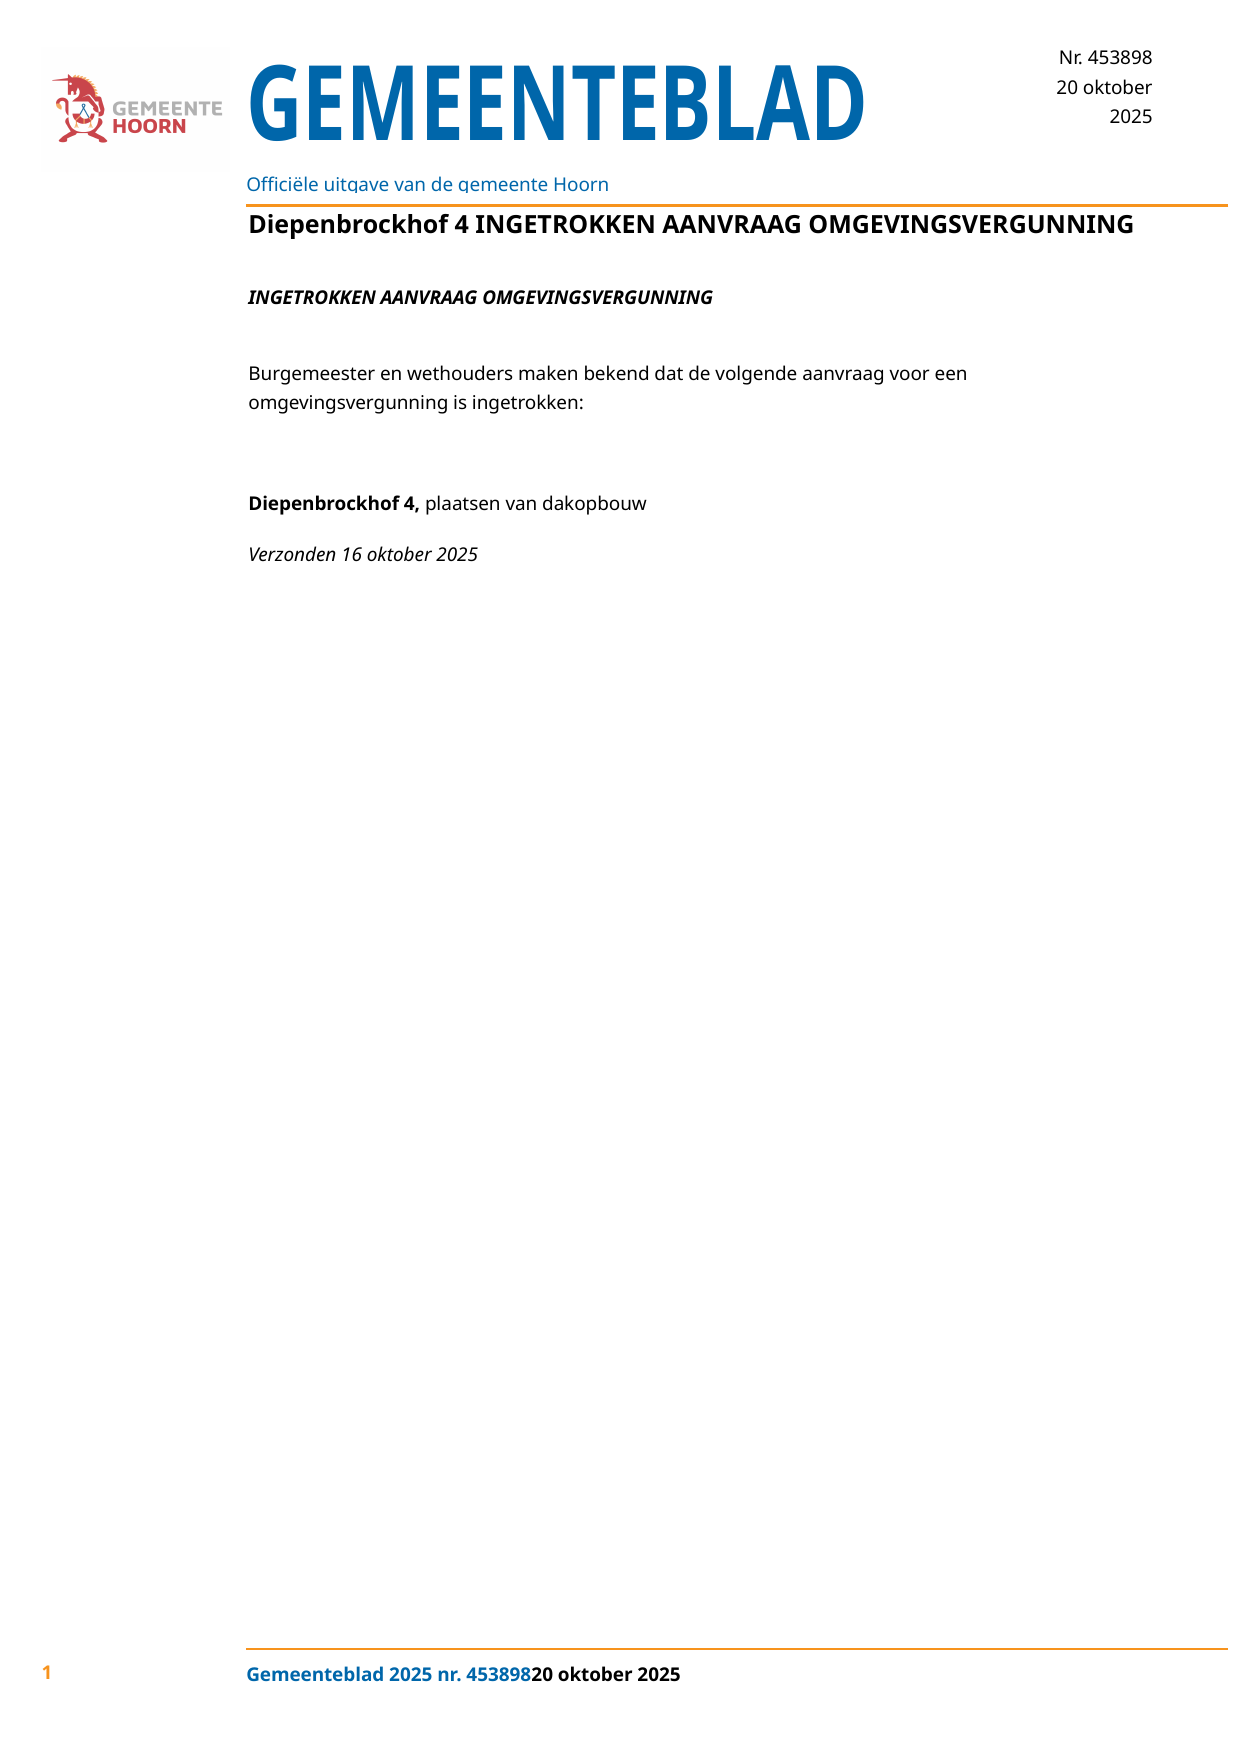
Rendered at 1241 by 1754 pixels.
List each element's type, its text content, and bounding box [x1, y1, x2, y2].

text INGETROKKEN AANVRAAG OMGEVINGSVERGUNNING [248, 284, 1152, 309]
picture [41, 47, 231, 172]
text Burgemeester en wethouders maken bekend dat de volgende aanvraag voor een omgevingsvergunning is ingetrokken: [248, 360, 1152, 415]
text Diepenbrockhof 4 INGETROKKEN AANVRAAG OMGEVINGSVERGUNNING [248, 207, 1152, 241]
text Diepenbrockhof 4, plaatsen van dakopbouw [248, 490, 1152, 516]
text Verzonden 16 oktober 2025 [248, 541, 1152, 567]
